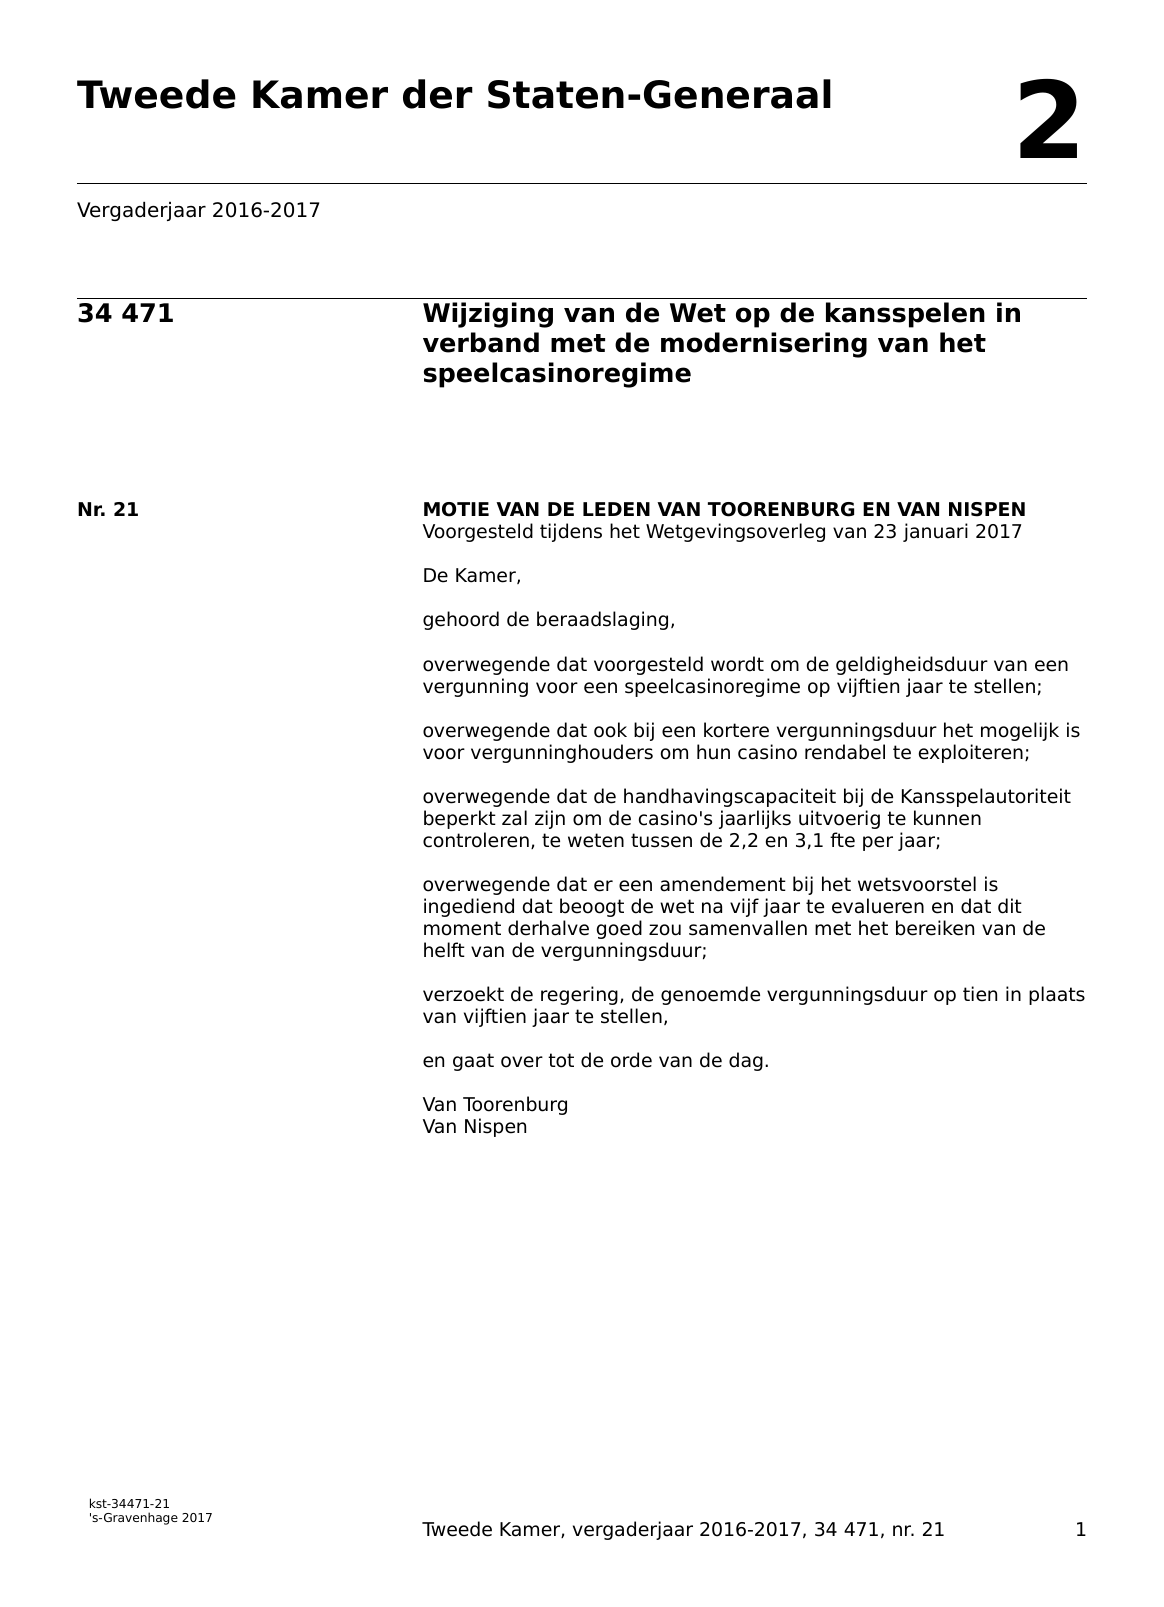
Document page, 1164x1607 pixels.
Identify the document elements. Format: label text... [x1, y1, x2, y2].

text overwegende dat de handhavingscapaciteit bij de Kansspelautoriteit beperkt zal zijn om de casino's jaarlijks uitvoerig te kunnen controleren, te weten tussen de 2,2 en 3,1 fte per jaar; [422, 786, 1087, 852]
text en gaat over tot de orde van de dag. [422, 1050, 1087, 1072]
text overwegende dat voorgesteld wordt om de geldigheidsduur van een vergunning voor een speelcasinoregime op vijftien jaar te stellen; [422, 653, 1087, 697]
text Van Nispen [422, 1116, 1087, 1138]
text De Kamer, [422, 565, 1087, 587]
text verzoekt de regering, de genoemde vergunningsduur op tien in plaats van vijftien jaar te stellen, [422, 984, 1087, 1028]
text kst-34471-21 [88, 1497, 323, 1511]
subtitle 34 471 Wijziging van de Wet op de kansspelen in verband met de modernisering van het speelcasinoregime [77, 299, 1087, 388]
text Van Toorenburg [422, 1094, 1087, 1116]
text Voorgesteld tijdens het Wetgevingsoverleg van 23 januari 2017 [422, 521, 1087, 543]
text gehoord de beraadslaging, [422, 609, 1087, 631]
subtitle Nr. 21 MOTIE VAN DE LEDEN VAN TOORENBURG EN VAN NISPEN [77, 499, 1087, 521]
table_header Tweede Kamer der Staten-Generaal [77, 59, 886, 183]
text 's-Gravenhage 2017 [88, 1511, 323, 1525]
text overwegende dat er een amendement bij het wetsvoorstel is ingediend dat beoogt de wet na vijf jaar te evalueren en dat dit moment derhalve goed zou samenvallen met het bereiken van de helft van de vergunningsduur; [422, 874, 1087, 962]
table_cell Vergaderjaar 2016-2017 [77, 184, 1087, 298]
text overwegende dat ook bij een kortere vergunningsduur het mogelijk is voor vergunninghouders om hun casino rendabel te exploiteren; [422, 720, 1087, 764]
table_header 2 [886, 59, 1087, 183]
